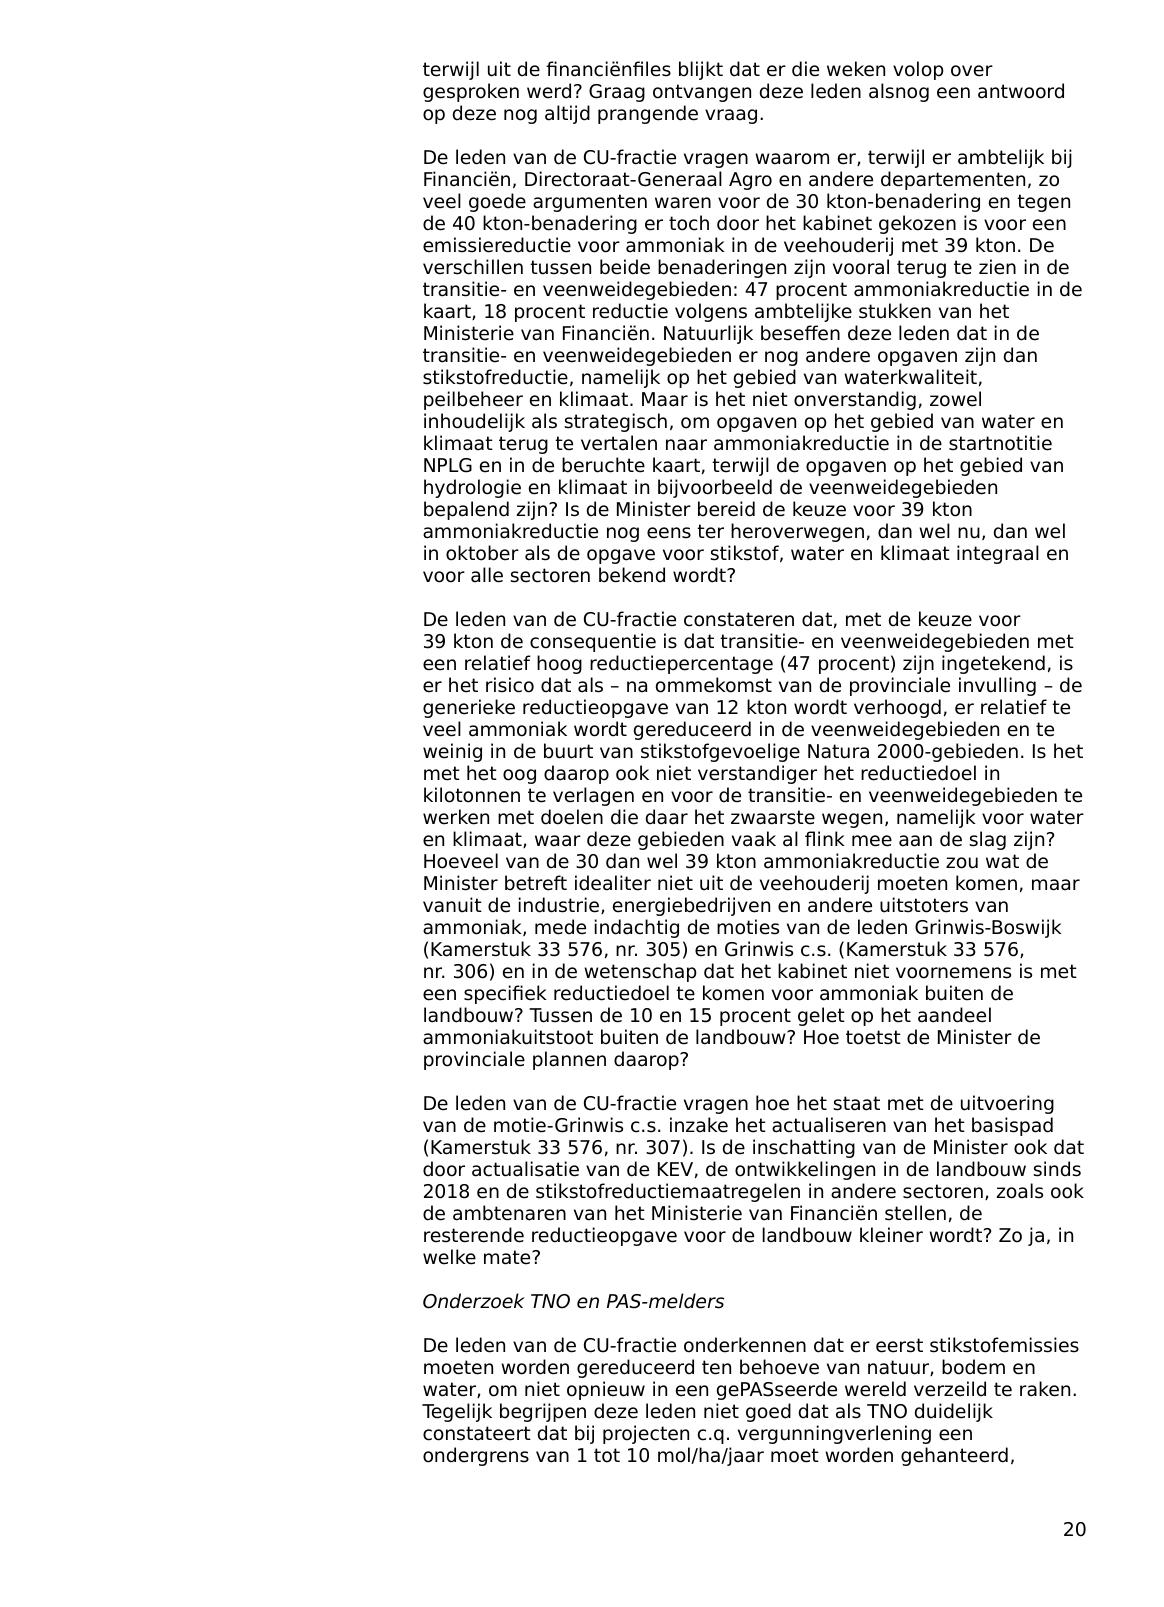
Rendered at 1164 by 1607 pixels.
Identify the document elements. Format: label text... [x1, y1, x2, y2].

text De leden van de CU-fractie onderkennen dat er eerst stikstofemissies moeten worden gereduceerd ten behoeve van natuur, bodem en water, om niet opnieuw in een gePASseerde wereld verzeild te raken. Tegelijk begrijpen deze leden niet goed dat als TNO duidelijk constateert dat bij projecten c.q. vergunningverlening een ondergrens van 1 tot 10 mol/ha/jaar moet worden gehanteerd, [422, 1335, 1087, 1467]
subtitle Onderzoek TNO en PAS-melders [422, 1291, 1087, 1313]
text De leden van de CU-fractie constateren dat, met de keuze voor 39 kton de consequentie is dat transitie- en veenweidegebieden met een relatief hoog reductiepercentage (47 procent) zijn ingetekend, is er het risico dat als – na ommekomst van de provinciale invulling – de generieke reductieopgave van 12 kton wordt verhoogd, er relatief te veel ammoniak wordt gereduceerd in de veenweidegebieden en te weinig in de buurt van stikstofgevoelige Natura 2000-gebieden. Is het met het oog daarop ook niet verstandiger het reductiedoel in kilotonnen te verlagen en voor de transitie- en veenweidegebieden te werken met doelen die daar het zwaarste wegen, namelijk voor water en klimaat, waar deze gebieden vaak al flink mee aan de slag zijn? Hoeveel van de 30 dan wel 39 kton ammoniakreductie zou wat de Minister betreft idealiter niet uit de veehouderij moeten komen, maar vanuit de industrie, energiebedrijven en andere uitstoters van ammoniak, mede indachtig de moties van de leden Grinwis-Boswijk (Kamerstuk 33 576, nr. 305) en Grinwis c.s. (Kamerstuk 33 576, nr. 306) en in de wetenschap dat het kabinet niet voornemens is met een specifiek reductiedoel te komen voor ammoniak buiten de landbouw? Tussen de 10 en 15 procent gelet op het aandeel ammoniakuitstoot buiten de landbouw? Hoe toetst de Minister de provinciale plannen daarop? [422, 609, 1087, 1071]
text terwijl uit de financiënfiles blijkt dat er die weken volop over gesproken werd? Graag ontvangen deze leden alsnog een antwoord op deze nog altijd prangende vraag. [422, 59, 1087, 125]
text De leden van de CU-fractie vragen hoe het staat met de uitvoering van de motie-Grinwis c.s. inzake het actualiseren van het basispad (Kamerstuk 33 576, nr. 307). Is de inschatting van de Minister ook dat door actualisatie van de KEV, de ontwikkelingen in de landbouw sinds 2018 en de stikstofreductiemaatregelen in andere sectoren, zoals ook de ambtenaren van het Ministerie van Financiën stellen, de resterende reductieopgave voor de landbouw kleiner wordt? Zo ja, in welke mate? [422, 1093, 1087, 1268]
text De leden van de CU-fractie vragen waarom er, terwijl er ambtelijk bij Financiën, Directoraat-Generaal Agro en andere departementen, zo veel goede argumenten waren voor de 30 kton-benadering en tegen de 40 kton-benadering er toch door het kabinet gekozen is voor een emissiereductie voor ammoniak in de veehouderij met 39 kton. De verschillen tussen beide benaderingen zijn vooral terug te zien in de transitie- en veenweidegebieden: 47 procent ammoniakreductie in de kaart, 18 procent reductie volgens ambtelijke stukken van het Ministerie van Financiën. Natuurlijk beseffen deze leden dat in de transitie- en veenweidegebieden er nog andere opgaven zijn dan stikstofreductie, namelijk op het gebied van waterkwaliteit, peilbeheer en klimaat. Maar is het niet onverstandig, zowel inhoudelijk als strategisch, om opgaven op het gebied van water en klimaat terug te vertalen naar ammoniakreductie in de startnotitie NPLG en in de beruchte kaart, terwijl de opgaven op het gebied van hydrologie en klimaat in bijvoorbeeld de veenweidegebieden bepalend zijn? Is de Minister bereid de keuze voor 39 kton ammoniakreductie nog eens ter heroverwegen, dan wel nu, dan wel in oktober als de opgave voor stikstof, water en klimaat integraal en voor alle sectoren bekend wordt? [422, 147, 1087, 587]
